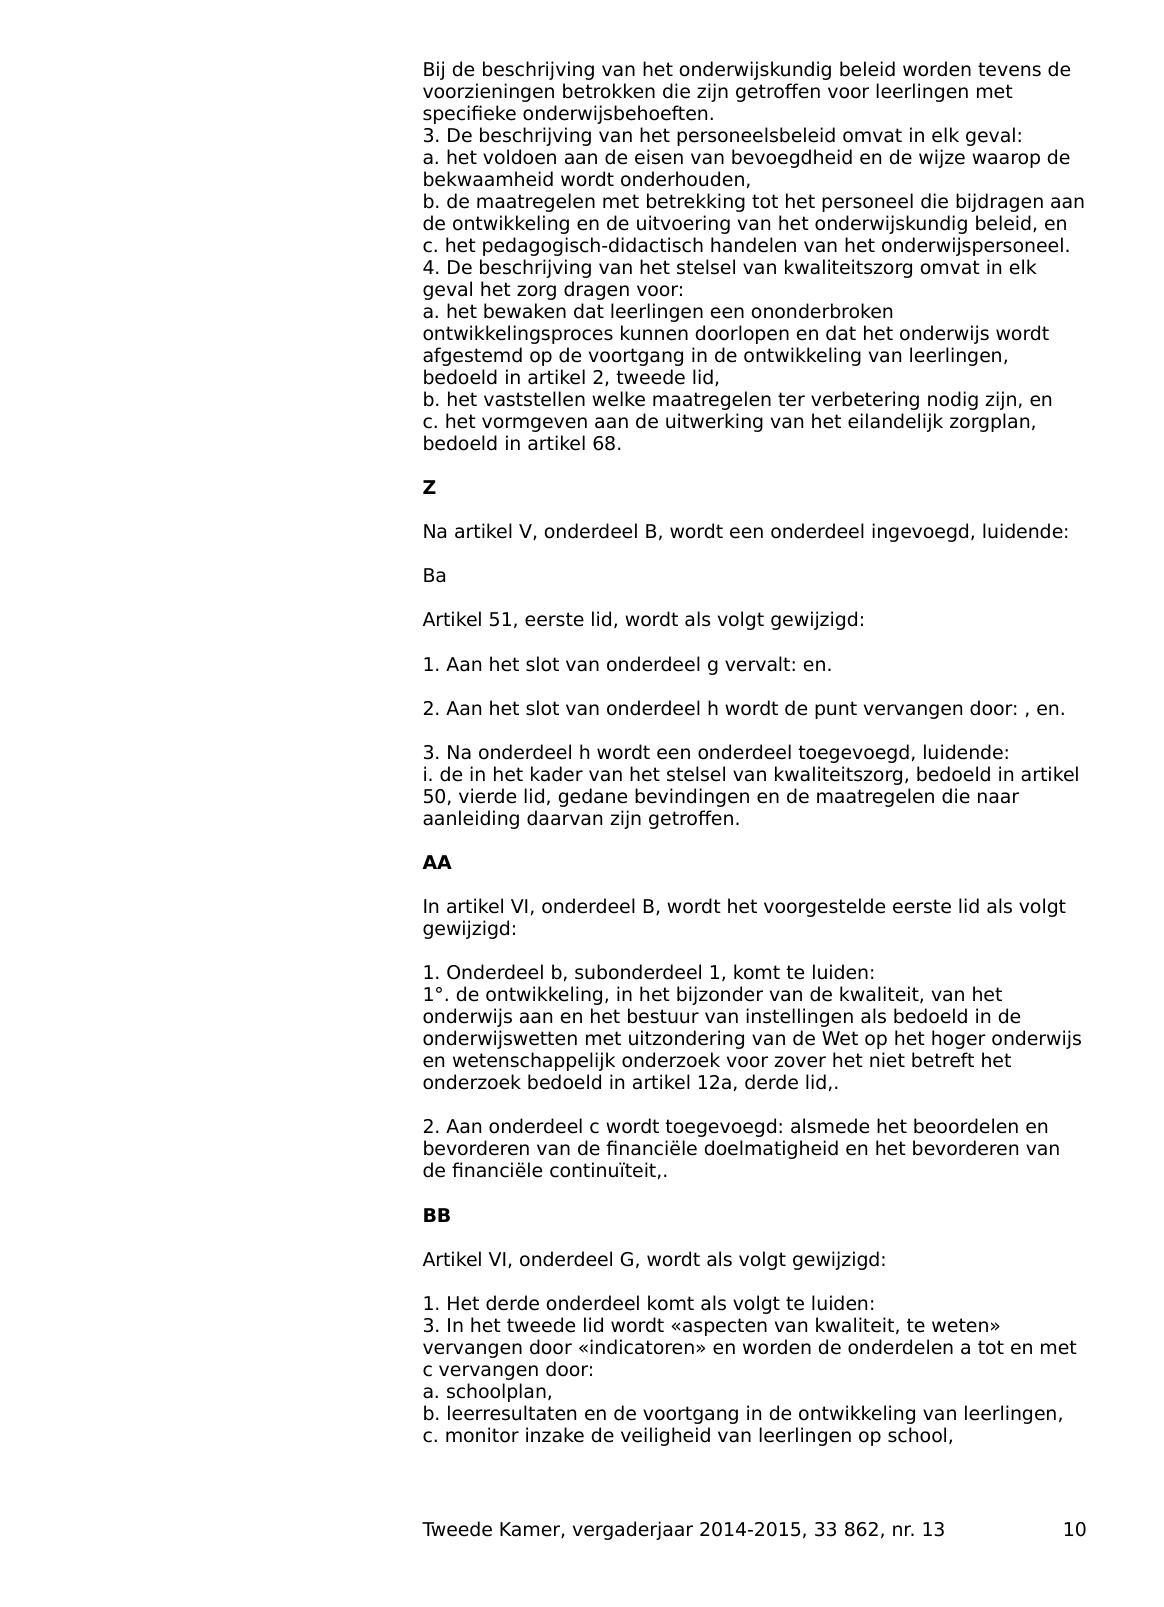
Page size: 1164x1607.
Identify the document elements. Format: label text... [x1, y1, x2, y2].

text 3. In het tweede lid wordt «aspecten van kwaliteit, te weten» vervangen door «indicatoren» en worden de onderdelen a tot en met c vervangen door: [422, 1315, 1087, 1381]
text 2. Aan onderdeel c wordt toegevoegd: alsmede het beoordelen en bevorderen van de financiële doelmatigheid en het bevorderen van de financiële continuïteit,. [422, 1116, 1087, 1182]
text Bij de beschrijving van het onderwijskundig beleid worden tevens de voorzieningen betrokken die zijn getroffen voor leerlingen met specifieke onderwijsbehoeften. [422, 59, 1087, 125]
text 1°. de ontwikkeling, in het bijzonder van de kwaliteit, van het onderwijs aan en het bestuur van instellingen als bedoeld in de onderwijswetten met uitzondering van de Wet op het hoger onderwijs en wetenschappelijk onderzoek voor zover het niet betreft het onderzoek bedoeld in artikel 12a, derde lid,. [422, 984, 1087, 1094]
text b. het vaststellen welke maatregelen ter verbetering nodig zijn, en [422, 389, 1087, 411]
text 4. De beschrijving van het stelsel van kwaliteitszorg omvat in elk geval het zorg dragen voor: [422, 257, 1087, 301]
subtitle AA [422, 852, 1087, 874]
text 1. Onderdeel b, subonderdeel 1, komt te luiden: [422, 962, 1087, 984]
text c. monitor inzake de veiligheid van leerlingen op school, [422, 1425, 1087, 1447]
text a. het voldoen aan de eisen van bevoegdheid en de wijze waarop de bekwaamheid wordt onderhouden, [422, 147, 1087, 191]
text i. de in het kader van het stelsel van kwaliteitszorg, bedoeld in artikel 50, vierde lid, gedane bevindingen en de maatregelen die naar aanleiding daarvan zijn getroffen. [422, 764, 1087, 830]
subtitle Z [422, 477, 1087, 499]
text Artikel 51, eerste lid, wordt als volgt gewijzigd: [422, 609, 1087, 631]
text 3. Na onderdeel h wordt een onderdeel toegevoegd, luidende: [422, 742, 1087, 764]
text c. het vormgeven aan de uitwerking van het eilandelijk zorgplan, bedoeld in artikel 68. [422, 411, 1087, 455]
subtitle BB [422, 1204, 1087, 1226]
text b. leerresultaten en de voortgang in de ontwikkeling van leerlingen, [422, 1403, 1087, 1425]
text 1. Het derde onderdeel komt als volgt te luiden: [422, 1293, 1087, 1315]
text b. de maatregelen met betrekking tot het personeel die bijdragen aan de ontwikkeling en de uitvoering van het onderwijskundig beleid, en [422, 191, 1087, 235]
text a. schoolplan, [422, 1381, 1087, 1403]
text Artikel VI, onderdeel G, wordt als volgt gewijzigd: [422, 1249, 1087, 1271]
text c. het pedagogisch-didactisch handelen van het onderwijspersoneel. [422, 235, 1087, 257]
text 2. Aan het slot van onderdeel h wordt de punt vervangen door: , en. [422, 698, 1087, 720]
text a. het bewaken dat leerlingen een ononderbroken ontwikkelingsproces kunnen doorlopen en dat het onderwijs wordt afgestemd op de voortgang in de ontwikkeling van leerlingen, bedoeld in artikel 2, tweede lid, [422, 301, 1087, 389]
text Na artikel V, onderdeel B, wordt een onderdeel ingevoegd, luidende: [422, 521, 1087, 543]
text 1. Aan het slot van onderdeel g vervalt: en. [422, 653, 1087, 676]
subtitle Ba [422, 565, 1087, 587]
text In artikel VI, onderdeel B, wordt het voorgestelde eerste lid als volgt gewijzigd: [422, 896, 1087, 940]
text 3. De beschrijving van het personeelsbeleid omvat in elk geval: [422, 125, 1087, 147]
